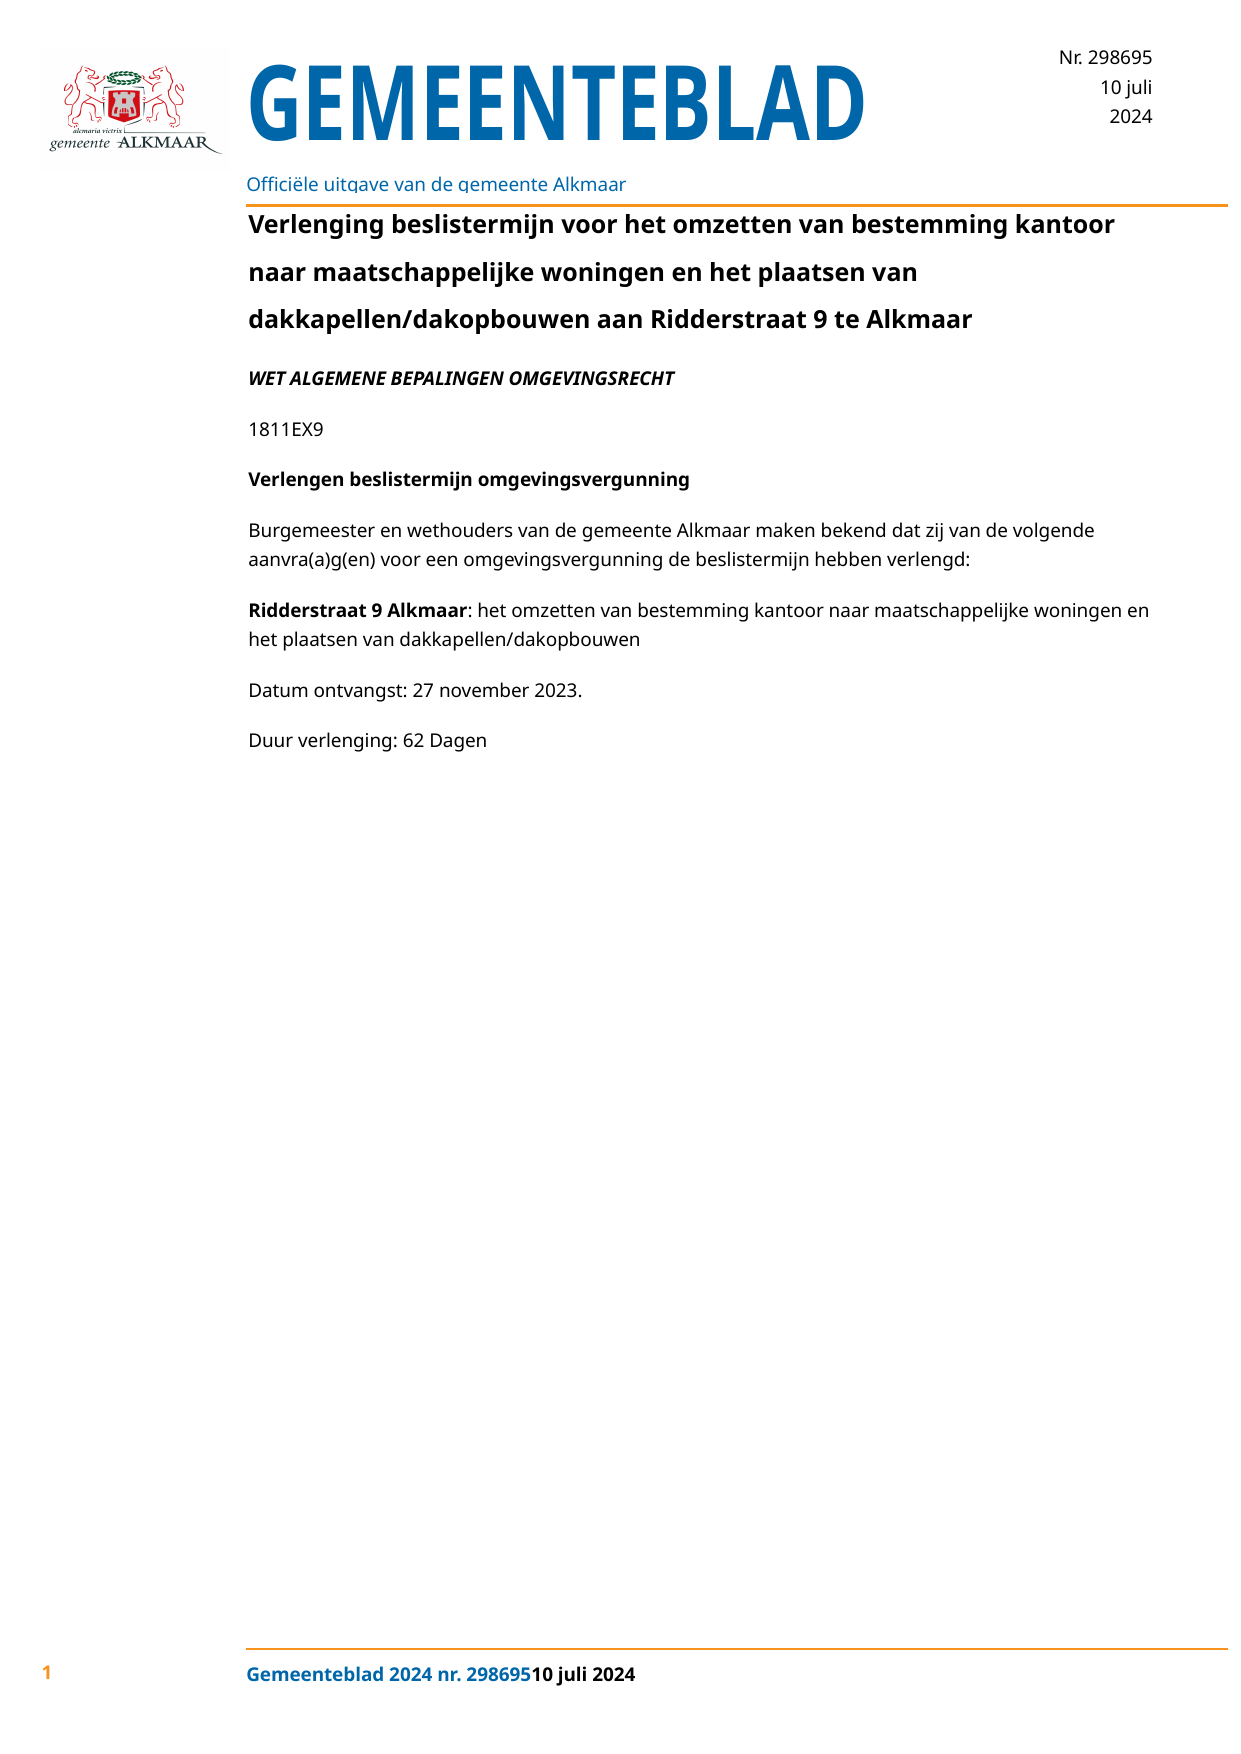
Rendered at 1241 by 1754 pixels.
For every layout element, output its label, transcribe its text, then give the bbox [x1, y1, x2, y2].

text Burgemeester en wethouders van de gemeente Alkmaar maken bekend dat zij van de volgende aanvra(a)g(en) voor een omgevingsvergunning de beslistermijn hebben verlengd: [248, 517, 1152, 572]
text WET ALGEMENE BEPALINGEN OMGEVINGSRECHT [248, 366, 1152, 391]
text Datum ontvangst: 27 november 2023. [248, 677, 1152, 702]
picture [41, 47, 231, 172]
text 1811EX9 [248, 416, 1152, 442]
text Ridderstraat 9 Alkmaar: het omzetten van bestemming kantoor naar maatschappelijke woningen en het plaatsen van dakkapellen/dakopbouwen [248, 597, 1152, 652]
text Duur verlenging: 62 Dagen [248, 727, 1152, 753]
text Verlengen beslistermijn omgevingsvergunning [248, 466, 1152, 492]
text Verlenging beslistermijn voor het omzetten van bestemming kantoor naar maatschappelijke woningen en het plaatsen van dakkapellen/dakopbouwen aan Ridderstraat 9 te Alkmaar [248, 207, 1152, 336]
